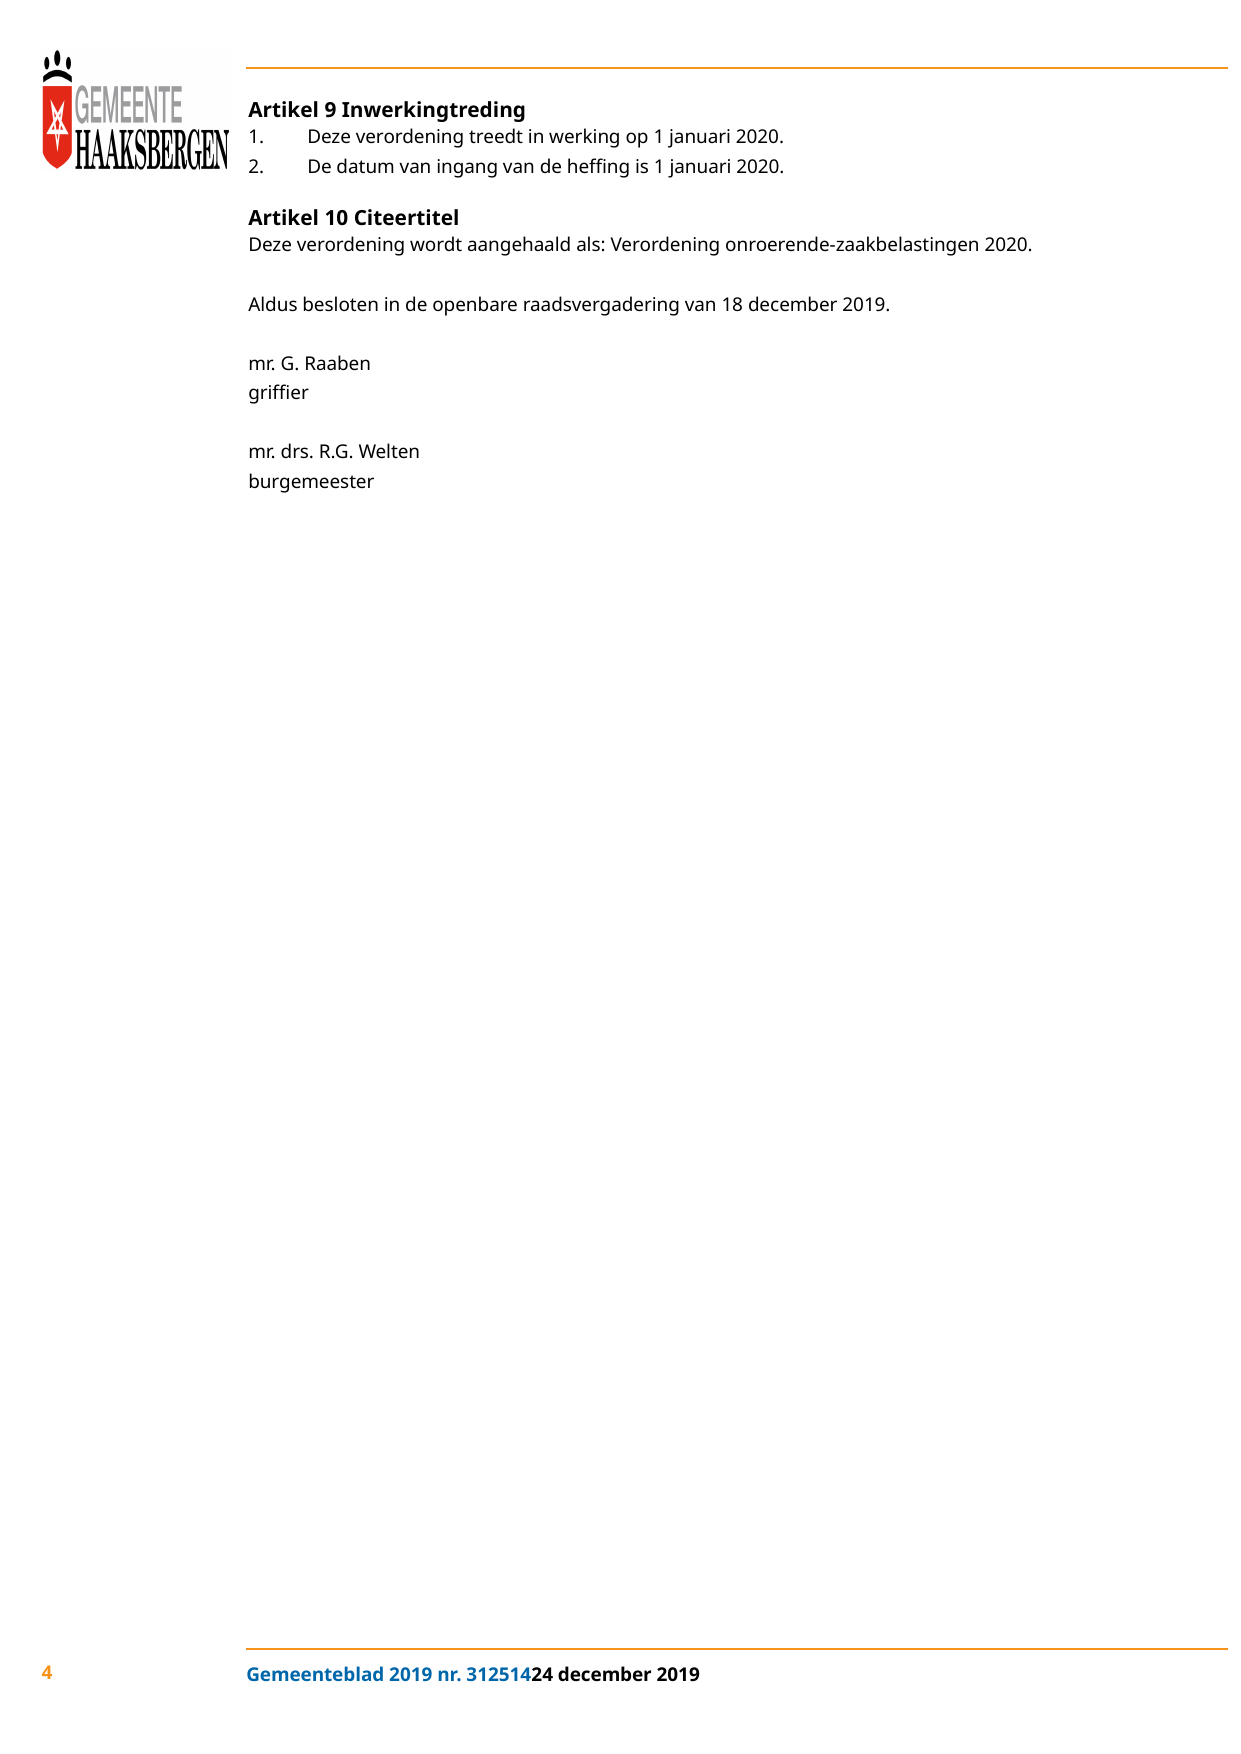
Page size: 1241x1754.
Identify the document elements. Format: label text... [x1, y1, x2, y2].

text mr. G. Raaben [248, 350, 1152, 376]
text griffier [248, 379, 1152, 405]
list Deze verordening treedt in werking op 1 januari 2020. [248, 123, 1152, 149]
text Artikel 9 Inwerkingtreding [248, 95, 1152, 123]
picture [41, 47, 231, 172]
text Deze verordening wordt aangehaald als: Verordening onroerende-zaakbelastingen 2020. [248, 232, 1152, 257]
text Aldus besloten in de openbare raadsvergadering van 18 december 2019. [248, 291, 1152, 317]
text Artikel 10 Citeertitel [248, 203, 1152, 232]
list De datum van ingang van de heffing is 1 januari 2020. [248, 153, 1152, 178]
text mr. drs. R.G. Welten [248, 439, 1152, 464]
text burgemeester [248, 468, 1152, 494]
